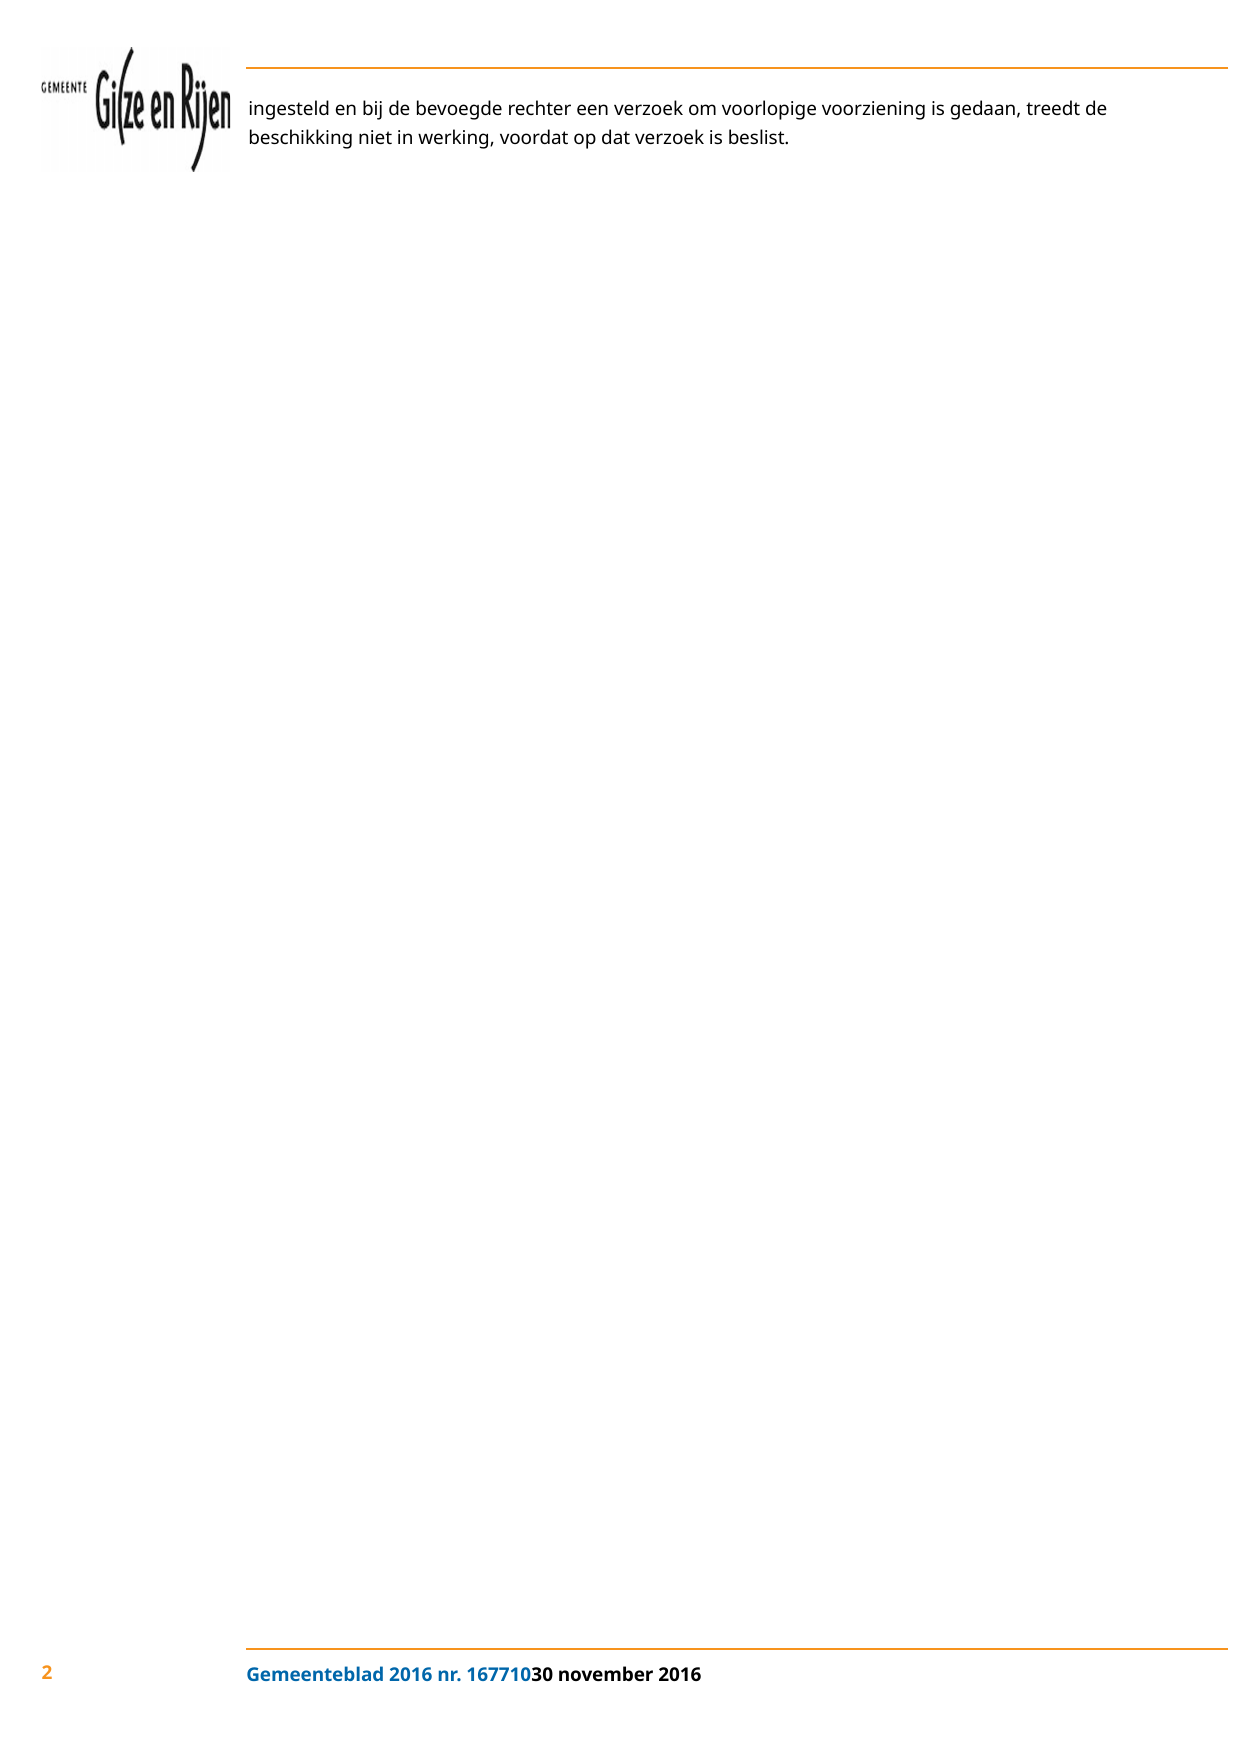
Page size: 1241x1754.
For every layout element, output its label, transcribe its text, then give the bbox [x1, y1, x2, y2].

text ingesteld en bij de bevoegde rechter een verzoek om voorlopige voorziening is gedaan, treedt de beschikking niet in werking, voordat op dat verzoek is beslist. [248, 95, 1152, 150]
picture [41, 47, 231, 172]
